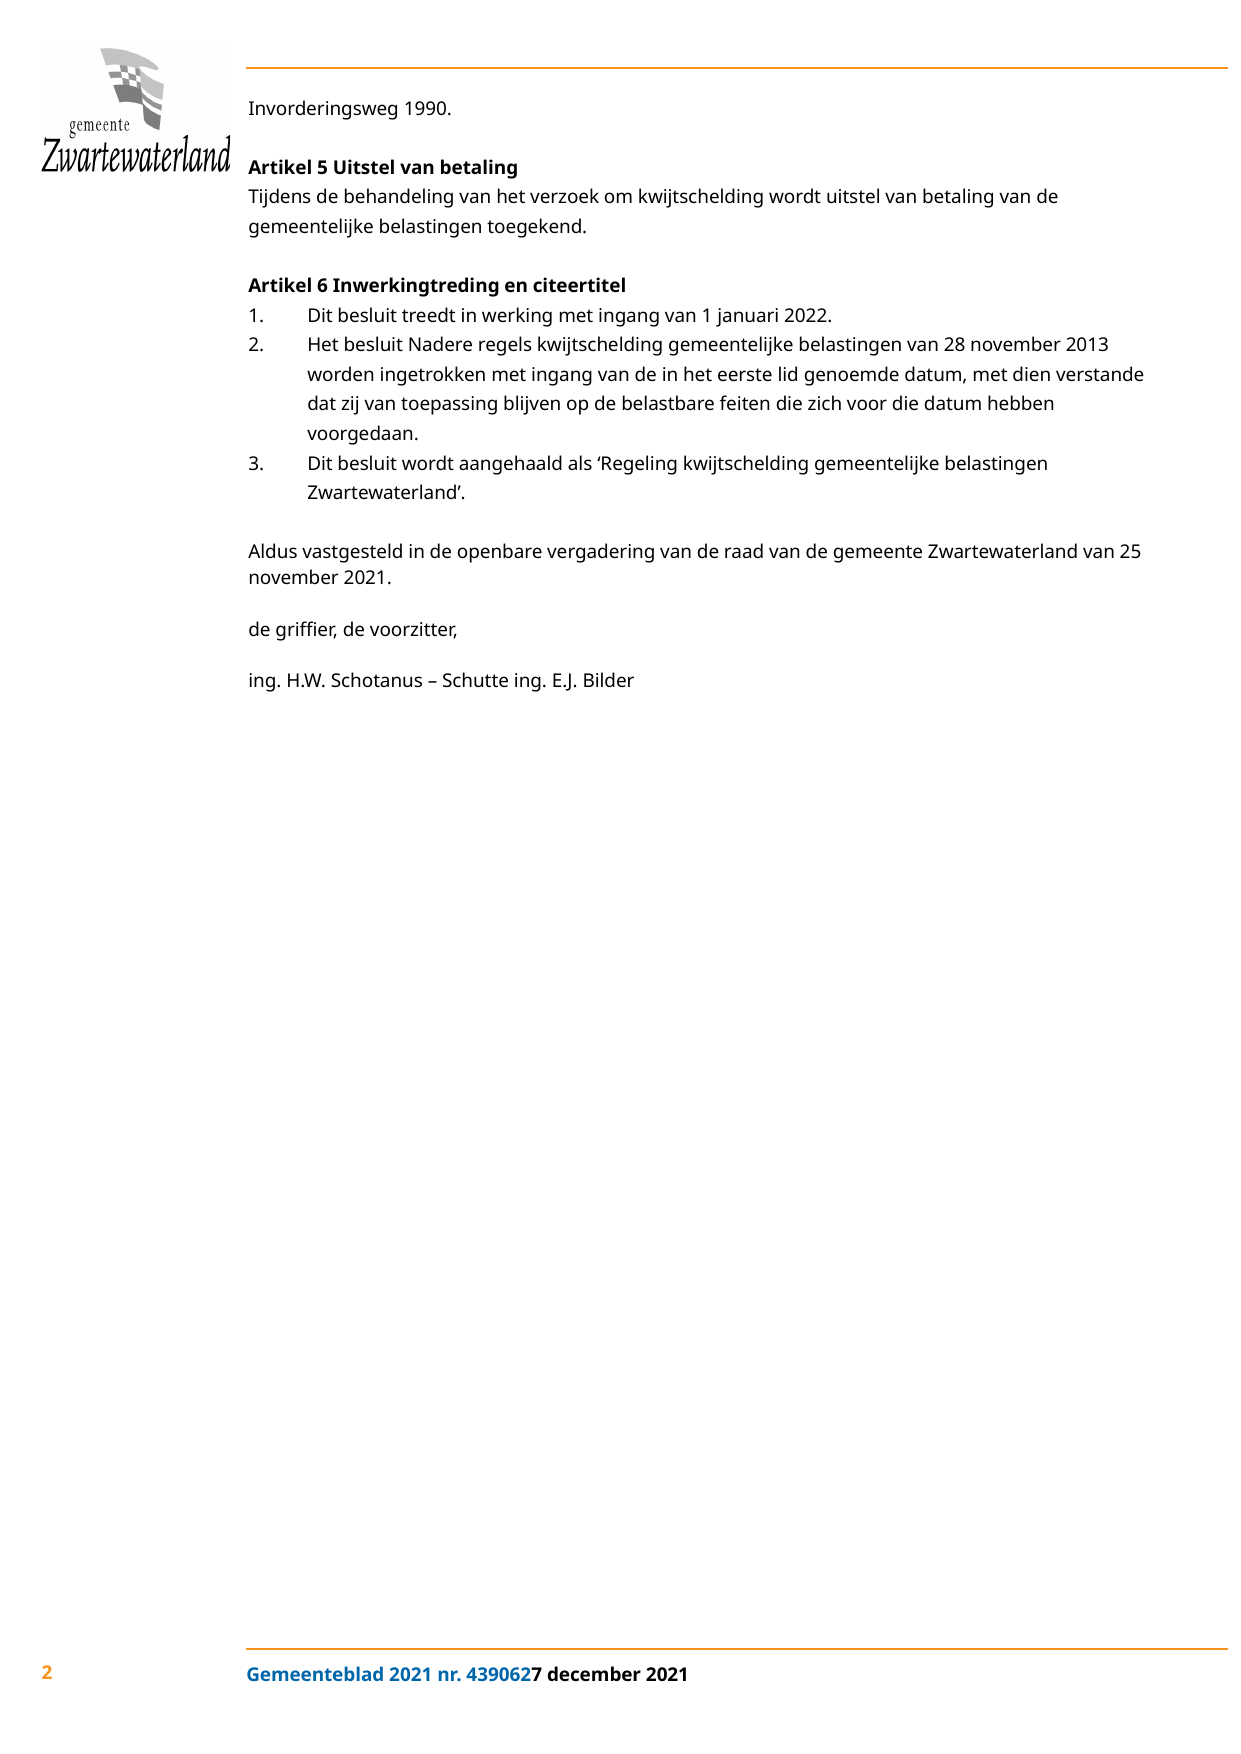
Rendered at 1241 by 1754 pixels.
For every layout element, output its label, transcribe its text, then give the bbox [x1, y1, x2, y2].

text Artikel 6 Inwerkingtreding en citeertitel [248, 272, 1152, 298]
text Artikel 5 Uitstel van betaling [248, 154, 1152, 180]
list Dit besluit treedt in werking met ingang van 1 januari 2022. [248, 302, 1152, 328]
text de griffier, de voorzitter, [248, 616, 1152, 641]
text Invorderingsweg 1990. [248, 95, 1152, 121]
text Aldus vastgesteld in de openbare vergadering van de raad van de gemeente Zwartewaterland van 25 november 2021. [248, 538, 1152, 590]
list Het besluit Nadere regels kwijtschelding gemeentelijke belastingen van 28 november 2013 worden ingetrokken met ingang van de in het eerste lid genoemde datum, met dien verstande dat zij van toepassing blijven op de belastbare feiten die zich voor die datum hebben voorgedaan. [248, 331, 1152, 446]
list Dit besluit wordt aangehaald als ‘Regeling kwijtschelding gemeentelijke belastingen Zwartewaterland’. [248, 450, 1152, 505]
text Tijdens de behandeling van het verzoek om kwijtschelding wordt uitstel van betaling van de gemeentelijke belastingen toegekend. [248, 183, 1152, 239]
text ing. H.W. Schotanus – Schutte ing. E.J. Bilder [248, 667, 1152, 693]
picture [41, 47, 231, 172]
